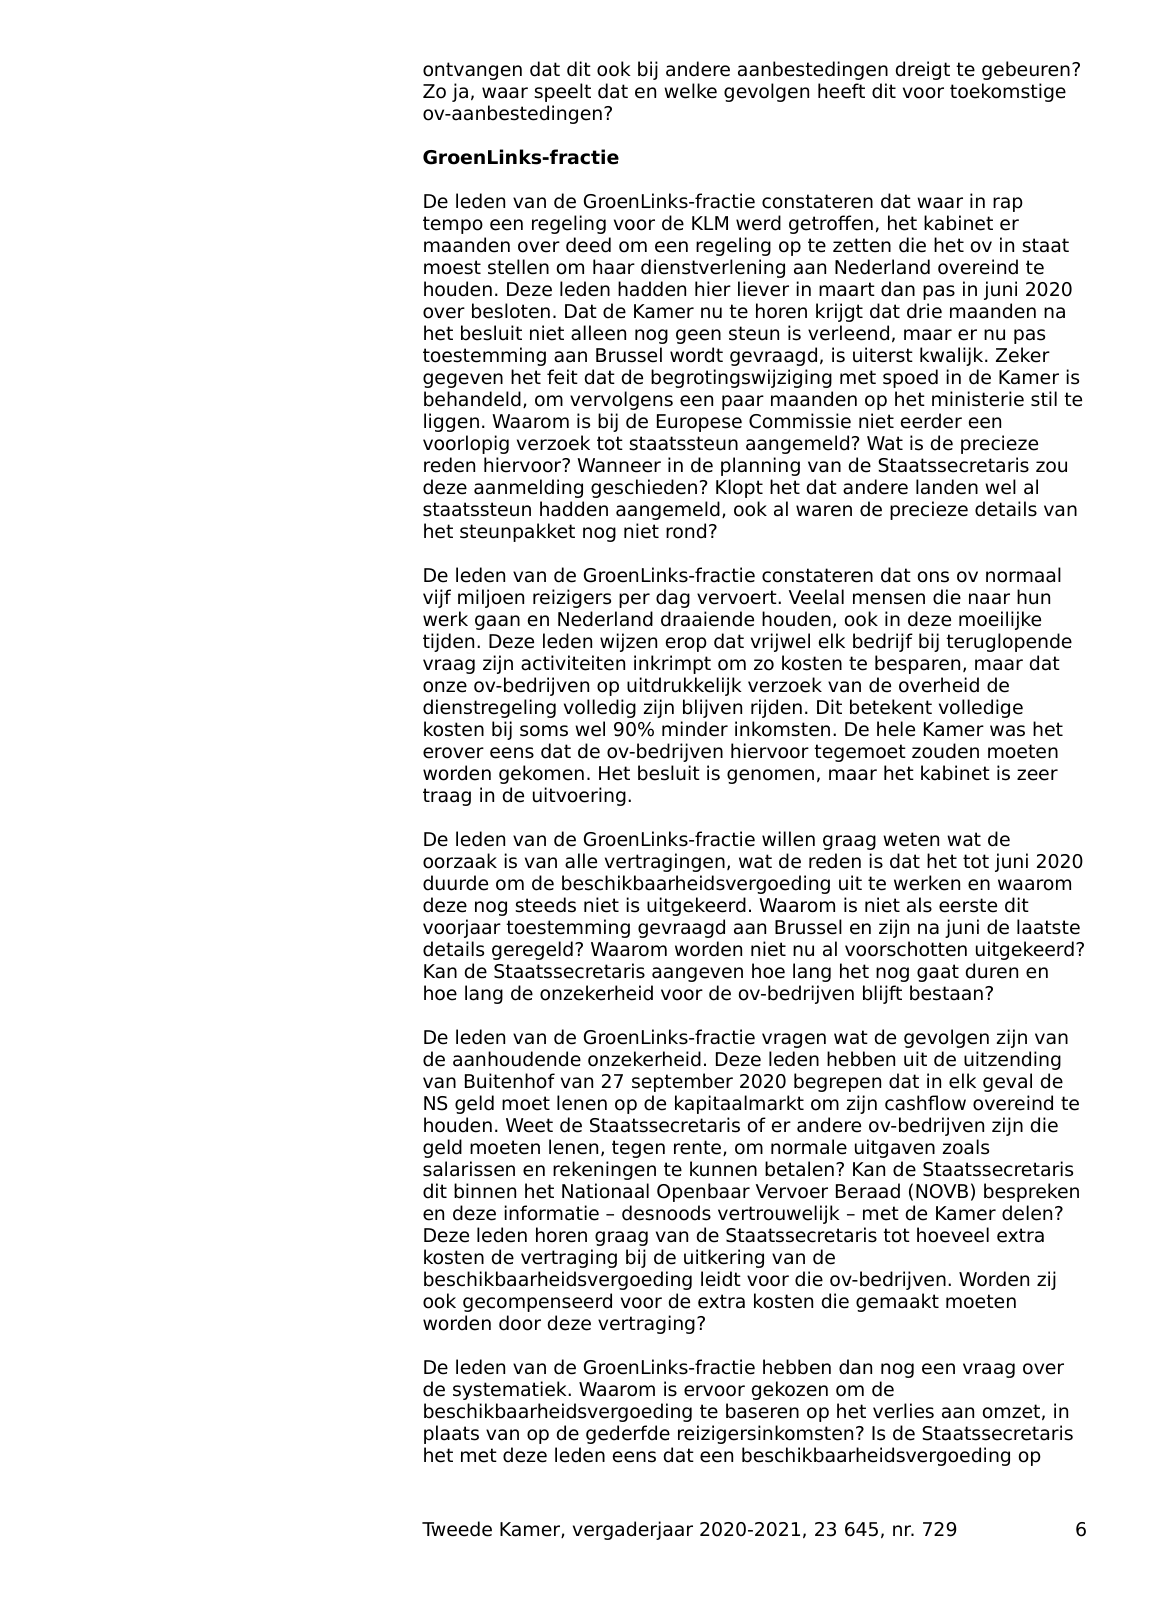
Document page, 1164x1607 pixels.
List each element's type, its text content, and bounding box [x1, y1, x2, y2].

text De leden van de GroenLinks-fractie hebben dan nog een vraag over de systematiek. Waarom is ervoor gekozen om de beschikbaarheidsvergoeding te baseren op het verlies aan omzet, in plaats van op de gederfde reizigersinkomsten? Is de Staatssecretaris het met deze leden eens dat een beschikbaarheidsvergoeding op [422, 1357, 1087, 1467]
text De leden van de GroenLinks-fractie vragen wat de gevolgen zijn van de aanhoudende onzekerheid. Deze leden hebben uit de uitzending van Buitenhof van 27 september 2020 begrepen dat in elk geval de NS geld moet lenen op de kapitaalmarkt om zijn cashflow overeind te houden. Weet de Staatssecretaris of er andere ov-bedrijven zijn die geld moeten lenen, tegen rente, om normale uitgaven zoals salarissen en rekeningen te kunnen betalen? Kan de Staatssecretaris dit binnen het Nationaal Openbaar Vervoer Beraad (NOVB) bespreken en deze informatie – desnoods vertrouwelijk – met de Kamer delen? Deze leden horen graag van de Staatssecretaris tot hoeveel extra kosten de vertraging bij de uitkering van de beschikbaarheidsvergoeding leidt voor die ov-bedrijven. Worden zij ook gecompenseerd voor de extra kosten die gemaakt moeten worden door deze vertraging? [422, 1027, 1087, 1335]
subtitle GroenLinks-fractie [422, 147, 1087, 169]
text ontvangen dat dit ook bij andere aanbestedingen dreigt te gebeuren? Zo ja, waar speelt dat en welke gevolgen heeft dit voor toekomstige ov-aanbestedingen? [422, 59, 1087, 125]
text De leden van de GroenLinks-fractie willen graag weten wat de oorzaak is van alle vertragingen, wat de reden is dat het tot juni 2020 duurde om de beschikbaarheidsvergoeding uit te werken en waarom deze nog steeds niet is uitgekeerd. Waarom is niet als eerste dit voorjaar toestemming gevraagd aan Brussel en zijn na juni de laatste details geregeld? Waarom worden niet nu al voorschotten uitgekeerd? Kan de Staatssecretaris aangeven hoe lang het nog gaat duren en hoe lang de onzekerheid voor de ov-bedrijven blijft bestaan? [422, 829, 1087, 1005]
text De leden van de GroenLinks-fractie constateren dat ons ov normaal vijf miljoen reizigers per dag vervoert. Veelal mensen die naar hun werk gaan en Nederland draaiende houden, ook in deze moeilijke tijden. Deze leden wijzen erop dat vrijwel elk bedrijf bij teruglopende vraag zijn activiteiten inkrimpt om zo kosten te besparen, maar dat onze ov-bedrijven op uitdrukkelijk verzoek van de overheid de dienstregeling volledig zijn blijven rijden. Dit betekent volledige kosten bij soms wel 90% minder inkomsten. De hele Kamer was het erover eens dat de ov-bedrijven hiervoor tegemoet zouden moeten worden gekomen. Het besluit is genomen, maar het kabinet is zeer traag in de uitvoering. [422, 565, 1087, 807]
text De leden van de GroenLinks-fractie constateren dat waar in rap tempo een regeling voor de KLM werd getroffen, het kabinet er maanden over deed om een regeling op te zetten die het ov in staat moest stellen om haar dienstverlening aan Nederland overeind te houden. Deze leden hadden hier liever in maart dan pas in juni 2020 over besloten. Dat de Kamer nu te horen krijgt dat drie maanden na het besluit niet alleen nog geen steun is verleend, maar er nu pas toestemming aan Brussel wordt gevraagd, is uiterst kwalijk. Zeker gegeven het feit dat de begrotingswijziging met spoed in de Kamer is behandeld, om vervolgens een paar maanden op het ministerie stil te liggen. Waarom is bij de Europese Commissie niet eerder een voorlopig verzoek tot staatssteun aangemeld? Wat is de precieze reden hiervoor? Wanneer in de planning van de Staatssecretaris zou deze aanmelding geschieden? Klopt het dat andere landen wel al staatssteun hadden aangemeld, ook al waren de precieze details van het steunpakket nog niet rond? [422, 191, 1087, 543]
